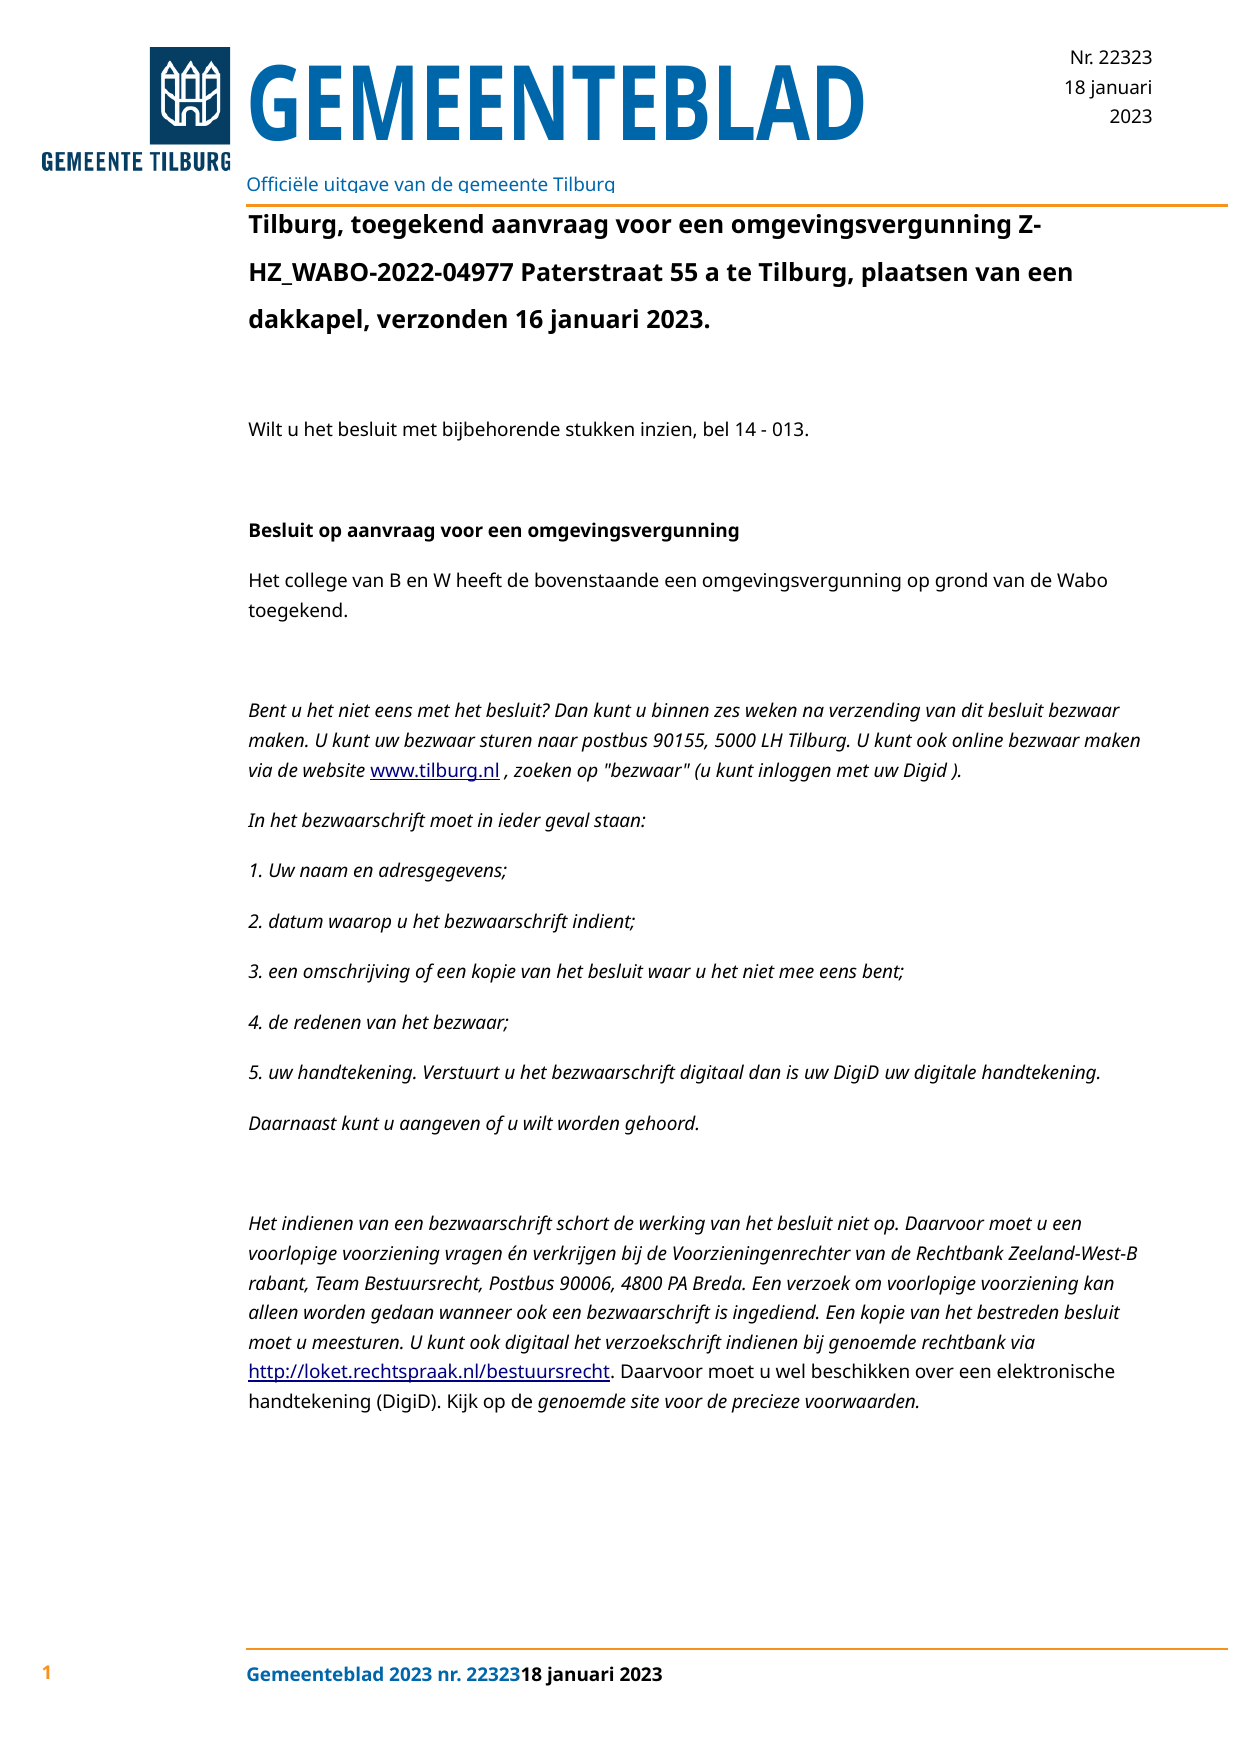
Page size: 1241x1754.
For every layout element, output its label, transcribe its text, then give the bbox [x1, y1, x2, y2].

text 3. een omschrijving of een kopie van het besluit waar u het niet mee eens bent; [248, 958, 1152, 984]
text 4. de redenen van het bezwaar; [248, 1009, 1152, 1034]
text Het indienen van een bezwaarschrift schort de werking van het besluit niet op. Daarvoor moet u een voorlopige voorziening vragen én verkrijgen bij de Voorzieningenrechter van de Rechtbank Zeeland-West-B rabant, Team Bestuursrecht, Postbus 90006, 4800 PA Breda. Een verzoek om voorlopige voorziening kan alleen worden gedaan wanneer ook een bezwaarschrift is ingediend. Een kopie van het bestreden besluit moet u meesturen. U kunt ook digitaal het verzoekschrift indienen bij genoemde rechtbank via http://loket.rechtspraak.nl/bestuursrecht. Daarvoor moet u wel beschikken over een elektronische handtekening (DigiD). Kijk op de genoemde site voor de precieze voorwaarden. [248, 1211, 1152, 1414]
text 1. Uw naam en adresgegevens; [248, 858, 1152, 883]
text In het bezwaarschrift moet in ieder geval staan: [248, 807, 1152, 833]
picture [41, 47, 231, 172]
text Wilt u het besluit met bijbehorende stukken inzien, bel 14 - 013. [248, 416, 1152, 442]
text Tilburg, toegekend aanvraag voor een omgevingsvergunning Z-HZ_WABO-2022-04977 Paterstraat 55 a te Tilburg, plaatsen van een dakkapel, verzonden 16 januari 2023. [248, 207, 1152, 336]
text 2. datum waarop u het bezwaarschrift indient; [248, 908, 1152, 934]
text Het college van B en W heeft de bovenstaande een omgevingsvergunning op grond van de Wabo toegekend. [248, 567, 1152, 622]
text Bent u het niet eens met het besluit? Dan kunt u binnen zes weken na verzending van dit besluit bezwaar maken. U kunt uw bezwaar sturen naar postbus 90155, 5000 LH Tilburg. U kunt ook online bezwaar maken via de website www.tilburg.nl , zoeken op "bezwaar" (u kunt inloggen met uw Digid ). [248, 698, 1152, 782]
text Besluit op aanvraag voor een omgevingsvergunning [248, 517, 1152, 542]
text 5. uw handtekening. Verstuurt u het bezwaarschrift digitaal dan is uw DigiD uw digitale handtekening. [248, 1059, 1152, 1085]
text Daarnaast kunt u aangeven of u wilt worden gehoord. [248, 1110, 1152, 1135]
